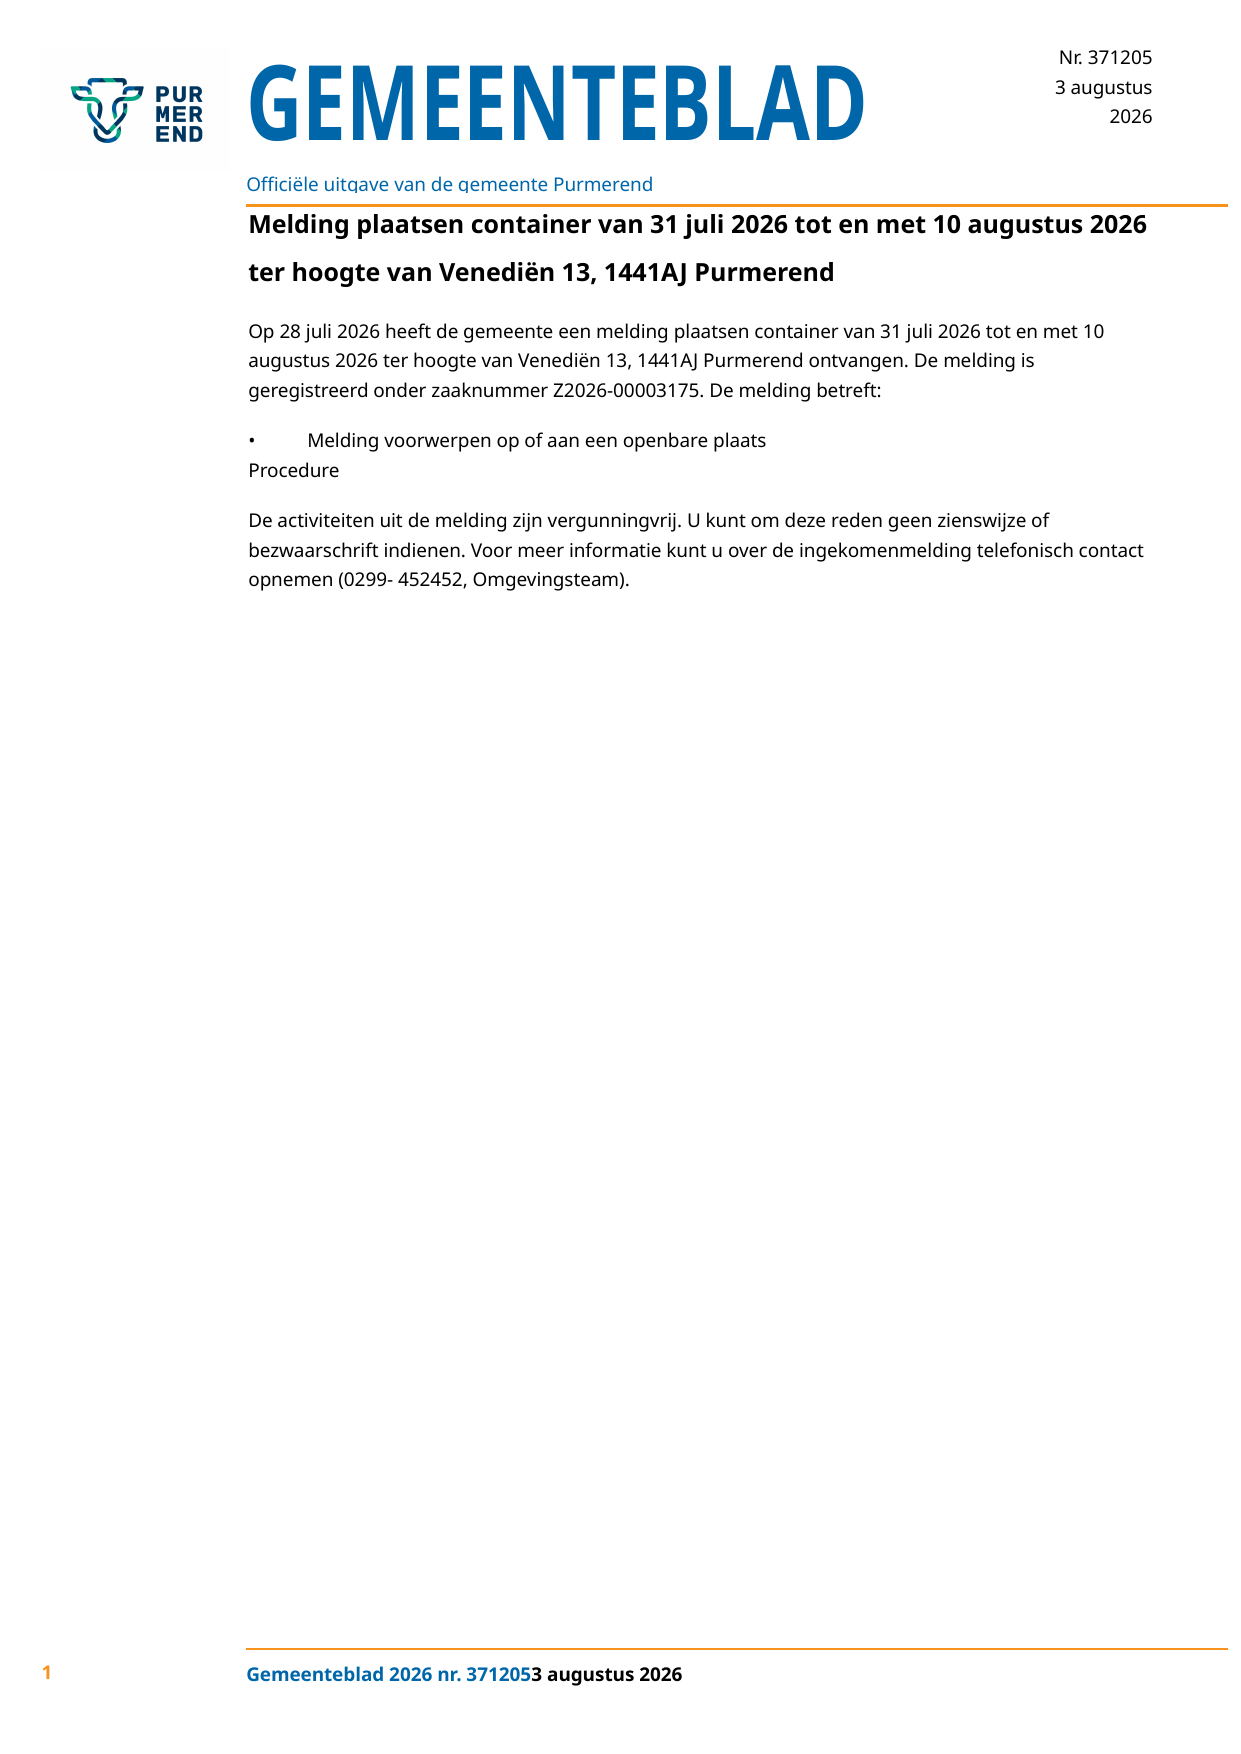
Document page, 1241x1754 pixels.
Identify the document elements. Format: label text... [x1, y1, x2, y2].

text Melding plaatsen container van 31 juli 2026 tot en met 10 augustus 2026 ter hoogte van Venediën 13, 1441AJ Purmerend [248, 207, 1152, 288]
text Procedure [248, 457, 1152, 483]
text De activiteiten uit de melding zijn vergunningvrij. U kunt om deze reden geen zienswijze of bezwaarschrift indienen. Voor meer informatie kunt u over de ingekomenmelding telefonisch contact opnemen (0299- 452452, Omgevingsteam). [248, 507, 1152, 592]
picture [41, 47, 231, 172]
list Melding voorwerpen op of aan een openbare plaats [248, 427, 1152, 453]
text Op 28 juli 2026 heeft de gemeente een melding plaatsen container van 31 juli 2026 tot en met 10 augustus 2026 ter hoogte van Venediën 13, 1441AJ Purmerend ontvangen. De melding is geregistreerd onder zaaknummer Z2026-00003175. De melding betreft: [248, 318, 1152, 403]
